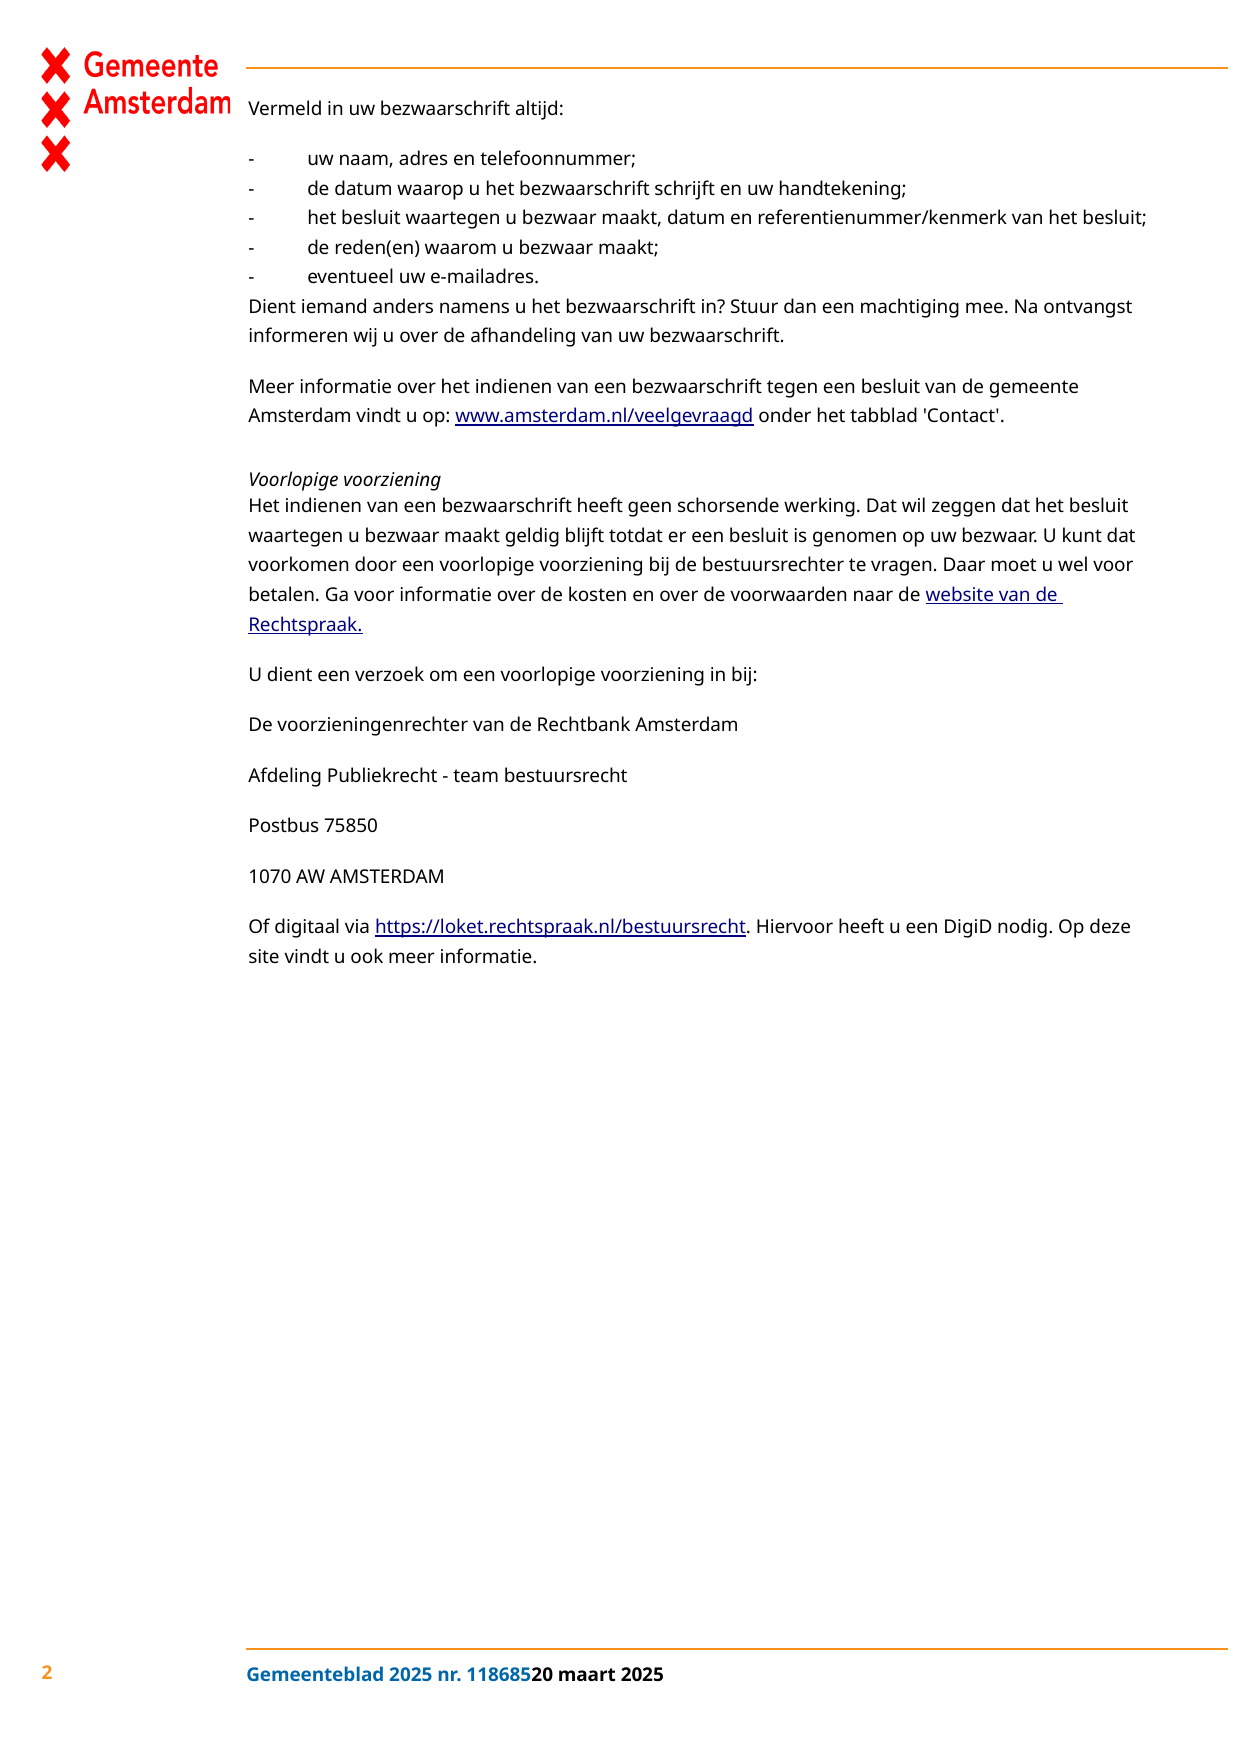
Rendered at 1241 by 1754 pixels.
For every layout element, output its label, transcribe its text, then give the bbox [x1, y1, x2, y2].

text Het indienen van een bezwaarschrift heeft geen schorsende werking. Dat wil zeggen dat het besluit waartegen u bezwaar maakt geldig blijft totdat er een besluit is genomen op uw bezwaar. U kunt dat voorkomen door een voorlopige voorziening bij de bestuursrechter te vragen. Daar moet u wel voor betalen. Ga voor informatie over de kosten en over de voorwaarden naar de website van de Rechtspraak. [248, 492, 1152, 636]
text Of digitaal via https://loket.rechtspraak.nl/bestuursrecht. Hiervoor heeft u een DigiD nodig. Op deze site vindt u ook meer informatie. [248, 913, 1152, 968]
text De voorzieningenrechter van de Rechtbank Amsterdam [248, 712, 1152, 737]
list het besluit waartegen u bezwaar maakt, datum en referentienummer/kenmerk van het besluit; [248, 204, 1152, 230]
text U dient een verzoek om een voorlopige voorziening in bij: [248, 661, 1152, 687]
list de datum waarop u het bezwaarschrift schrijft en uw handtekening; [248, 175, 1152, 201]
list uw naam, adres en telefoonnummer; [248, 145, 1152, 171]
text Voorlopige voorziening [248, 467, 1152, 492]
text 1070 AW AMSTERDAM [248, 863, 1152, 888]
text Meer informatie over het indienen van een bezwaarschrift tegen een besluit van de gemeente Amsterdam vindt u op: www.amsterdam.nl/veelgevraagd onder het tabblad 'Contact'. [248, 373, 1152, 428]
text Postbus 75850 [248, 812, 1152, 838]
list eventueel uw e-mailadres. [248, 263, 1152, 289]
text Afdeling Publiekrecht - team bestuursrecht [248, 762, 1152, 788]
list de reden(en) waarom u bezwaar maakt; [248, 234, 1152, 260]
text Vermeld in uw bezwaarschrift altijd: [248, 95, 1152, 121]
picture [41, 47, 231, 172]
text Dient iemand anders namens u het bezwaarschrift in? Stuur dan een machtiging mee. Na ontvangst informeren wij u over de afhandeling van uw bezwaarschrift. [248, 293, 1152, 348]
